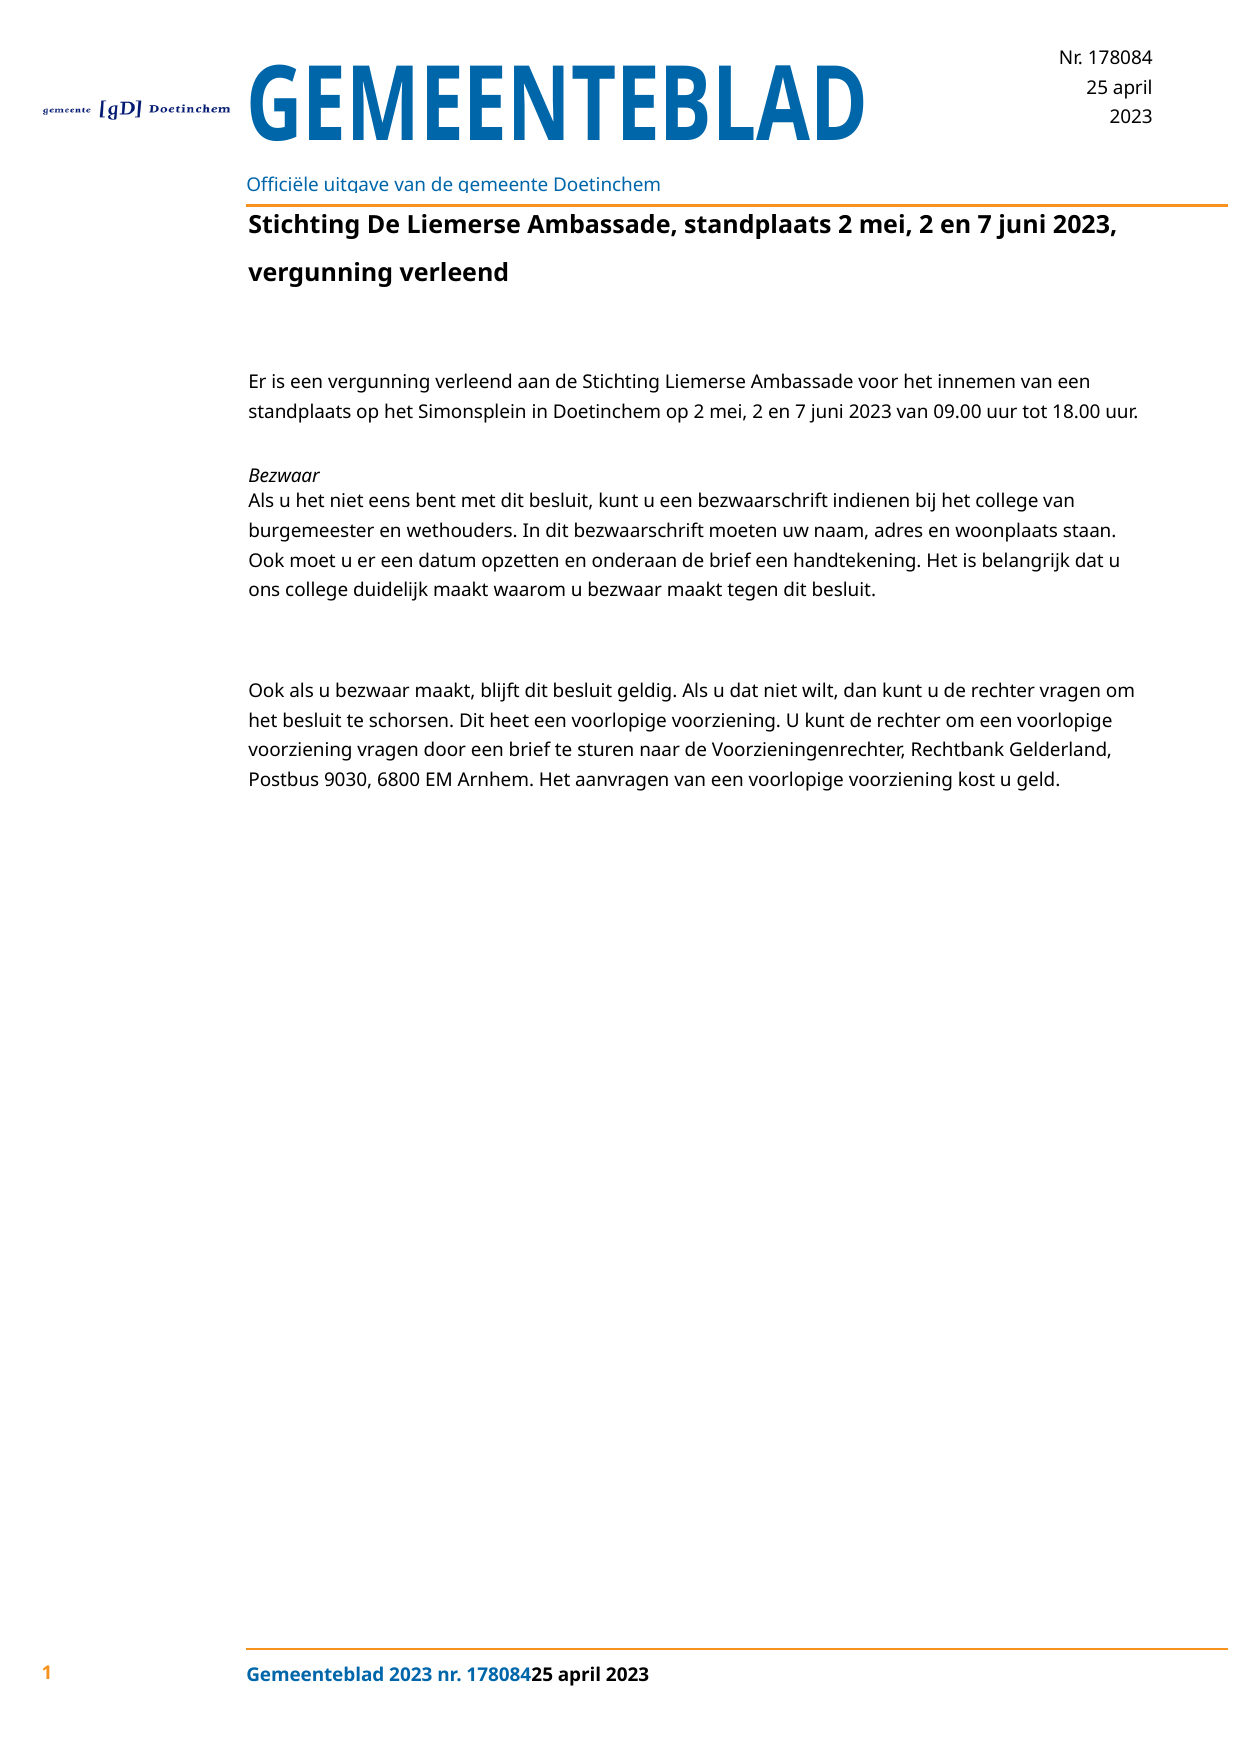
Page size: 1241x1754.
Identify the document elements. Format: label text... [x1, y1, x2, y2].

picture [41, 47, 231, 172]
text Als u het niet eens bent met dit besluit, kunt u een bezwaarschrift indienen bij het college van burgemeester en wethouders. In dit bezwaarschrift moeten uw naam, adres en woonplaats staan. Ook moet u er een datum opzetten en onderaan de brief een handtekening. Het is belangrijk dat u ons college duidelijk maakt waarom u bezwaar maakt tegen dit besluit. [248, 488, 1152, 602]
text Bezwaar [248, 462, 1152, 488]
text Er is een vergunning verleend aan de Stichting Liemerse Ambassade voor het innemen van een standplaats op het Simonsplein in Doetinchem op 2 mei, 2 en 7 juni 2023 van 09.00 uur tot 18.00 uur. [248, 368, 1152, 424]
text Ook als u bezwaar maakt, blijft dit besluit geldig. Als u dat niet wilt, dan kunt u de rechter vragen om het besluit te schorsen. Dit heet een voorlopige voorziening. U kunt de rechter om een voorlopige voorziening vragen door een brief te sturen naar de Voorzieningenrechter, Rechtbank Gelderland, Postbus 9030, 6800 EM Arnhem. Het aanvragen van een voorlopige voorziening kost u geld. [248, 677, 1152, 792]
text Stichting De Liemerse Ambassade, standplaats 2 mei, 2 en 7 juni 2023, vergunning verleend [248, 207, 1152, 288]
